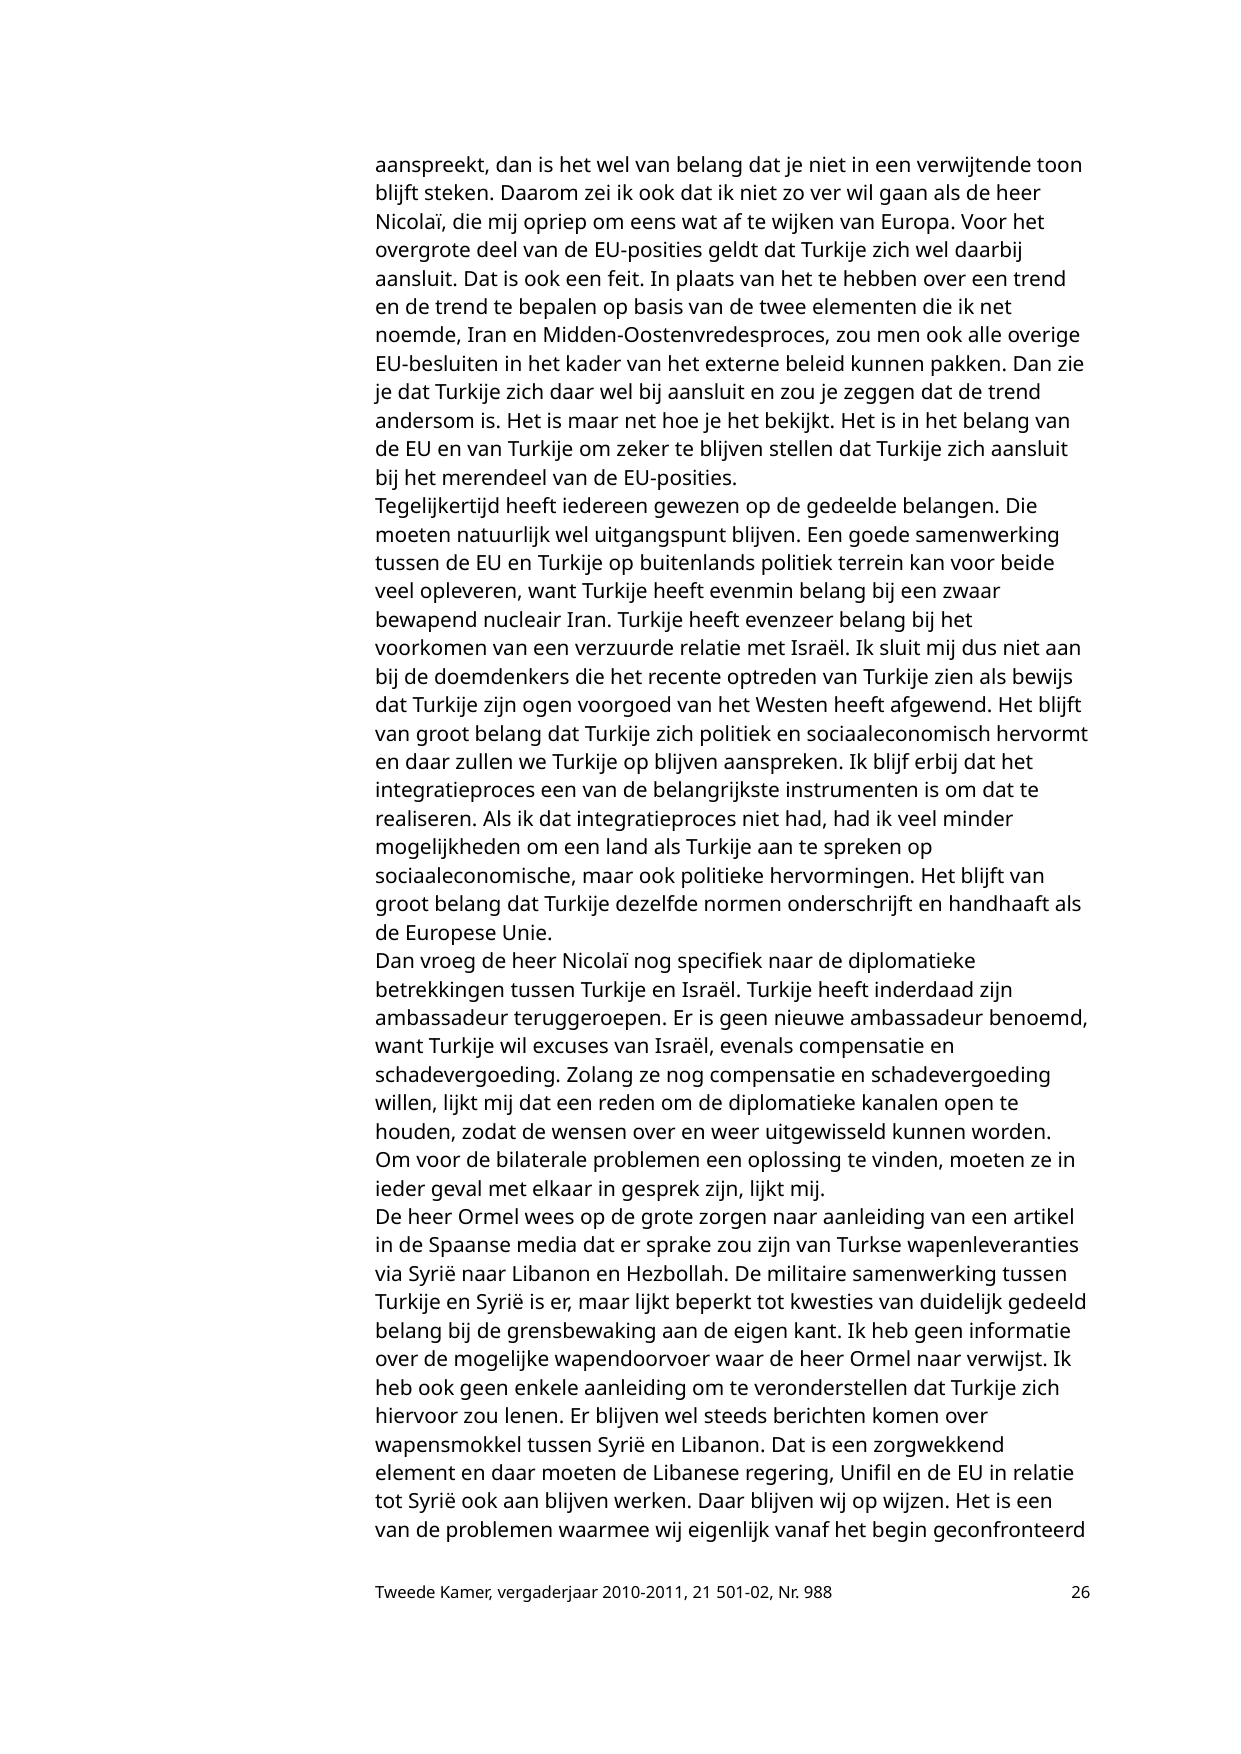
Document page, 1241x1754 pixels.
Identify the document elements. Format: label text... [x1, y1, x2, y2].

text Tegelijkertijd heeft iedereen gewezen op de gedeelde belangen. Die moeten natuurlijk wel uitgangspunt blijven. Een goede samenwerking tussen de EU en Turkije op buitenlands politiek terrein kan voor beide veel opleveren, want Turkije heeft evenmin belang bij een zwaar bewapend nucleair Iran. Turkije heeft evenzeer belang bij het voorkomen van een verzuurde relatie met Israël. Ik sluit mij dus niet aan bij de doemdenkers die het recente optreden van Turkije zien als bewijs dat Turkije zijn ogen voorgoed van het Westen heeft afgewend. Het blijft van groot belang dat Turkije zich politiek en sociaaleconomisch hervormt en daar zullen we Turkije op blijven aanspreken. Ik blijf erbij dat het integratieproces een van de belangrijkste instrumenten is om dat te realiseren. Als ik dat integratieproces niet had, had ik veel minder mogelijkheden om een land als Turkije aan te spreken op sociaaleconomische, maar ook politieke hervormingen. Het blijft van groot belang dat Turkije dezelfde normen onderschrijft en handhaaft als de Europese Unie. [375, 491, 1090, 946]
text Dan vroeg de heer Nicolaï nog specifiek naar de diplomatieke betrekkingen tussen Turkije en Israël. Turkije heeft inderdaad zijn ambassadeur teruggeroepen. Er is geen nieuwe ambassadeur benoemd, want Turkije wil excuses van Israël, evenals compensatie en schadevergoeding. Zolang ze nog compensatie en schadevergoeding willen, lijkt mij dat een reden om de diplomatieke kanalen open te houden, zodat de wensen over en weer uitgewisseld kunnen worden. Om voor de bilaterale problemen een oplossing te vinden, moeten ze in ieder geval met elkaar in gesprek zijn, lijkt mij. [375, 946, 1090, 1202]
text De heer Ormel wees op de grote zorgen naar aanleiding van een artikel in de Spaanse media dat er sprake zou zijn van Turkse wapenleveranties via Syrië naar Libanon en Hezbollah. De militaire samenwerking tussen Turkije en Syrië is er, maar lijkt beperkt tot kwesties van duidelijk gedeeld belang bij de grensbewaking aan de eigen kant. Ik heb geen informatie over de mogelijke wapendoorvoer waar de heer Ormel naar verwijst. Ik heb ook geen enkele aanleiding om te veronderstellen dat Turkije zich hiervoor zou lenen. Er blijven wel steeds berichten komen over wapensmokkel tussen Syrië en Libanon. Dat is een zorgwekkend element en daar moeten de Libanese regering, Unifil en de EU in relatie tot Syrië ook aan blijven werken. Daar blijven wij op wijzen. Het is een van de problemen waarmee wij eigenlijk vanaf het begin geconfronteerd [375, 1202, 1090, 1543]
text aanspreekt, dan is het wel van belang dat je niet in een verwijtende toon blijft steken. Daarom zei ik ook dat ik niet zo ver wil gaan als de heer Nicolaï, die mij opriep om eens wat af te wijken van Europa. Voor het overgrote deel van de EU-posities geldt dat Turkije zich wel daarbij aansluit. Dat is ook een feit. In plaats van het te hebben over een trend en de trend te bepalen op basis van de twee elementen die ik net noemde, Iran en Midden-Oostenvredesproces, zou men ook alle overige EU-besluiten in het kader van het externe beleid kunnen pakken. Dan zie je dat Turkije zich daar wel bij aansluit en zou je zeggen dat de trend andersom is. Het is maar net hoe je het bekijkt. Het is in het belang van de EU en van Turkije om zeker te blijven stellen dat Turkije zich aansluit bij het merendeel van de EU-posities. [375, 150, 1090, 491]
